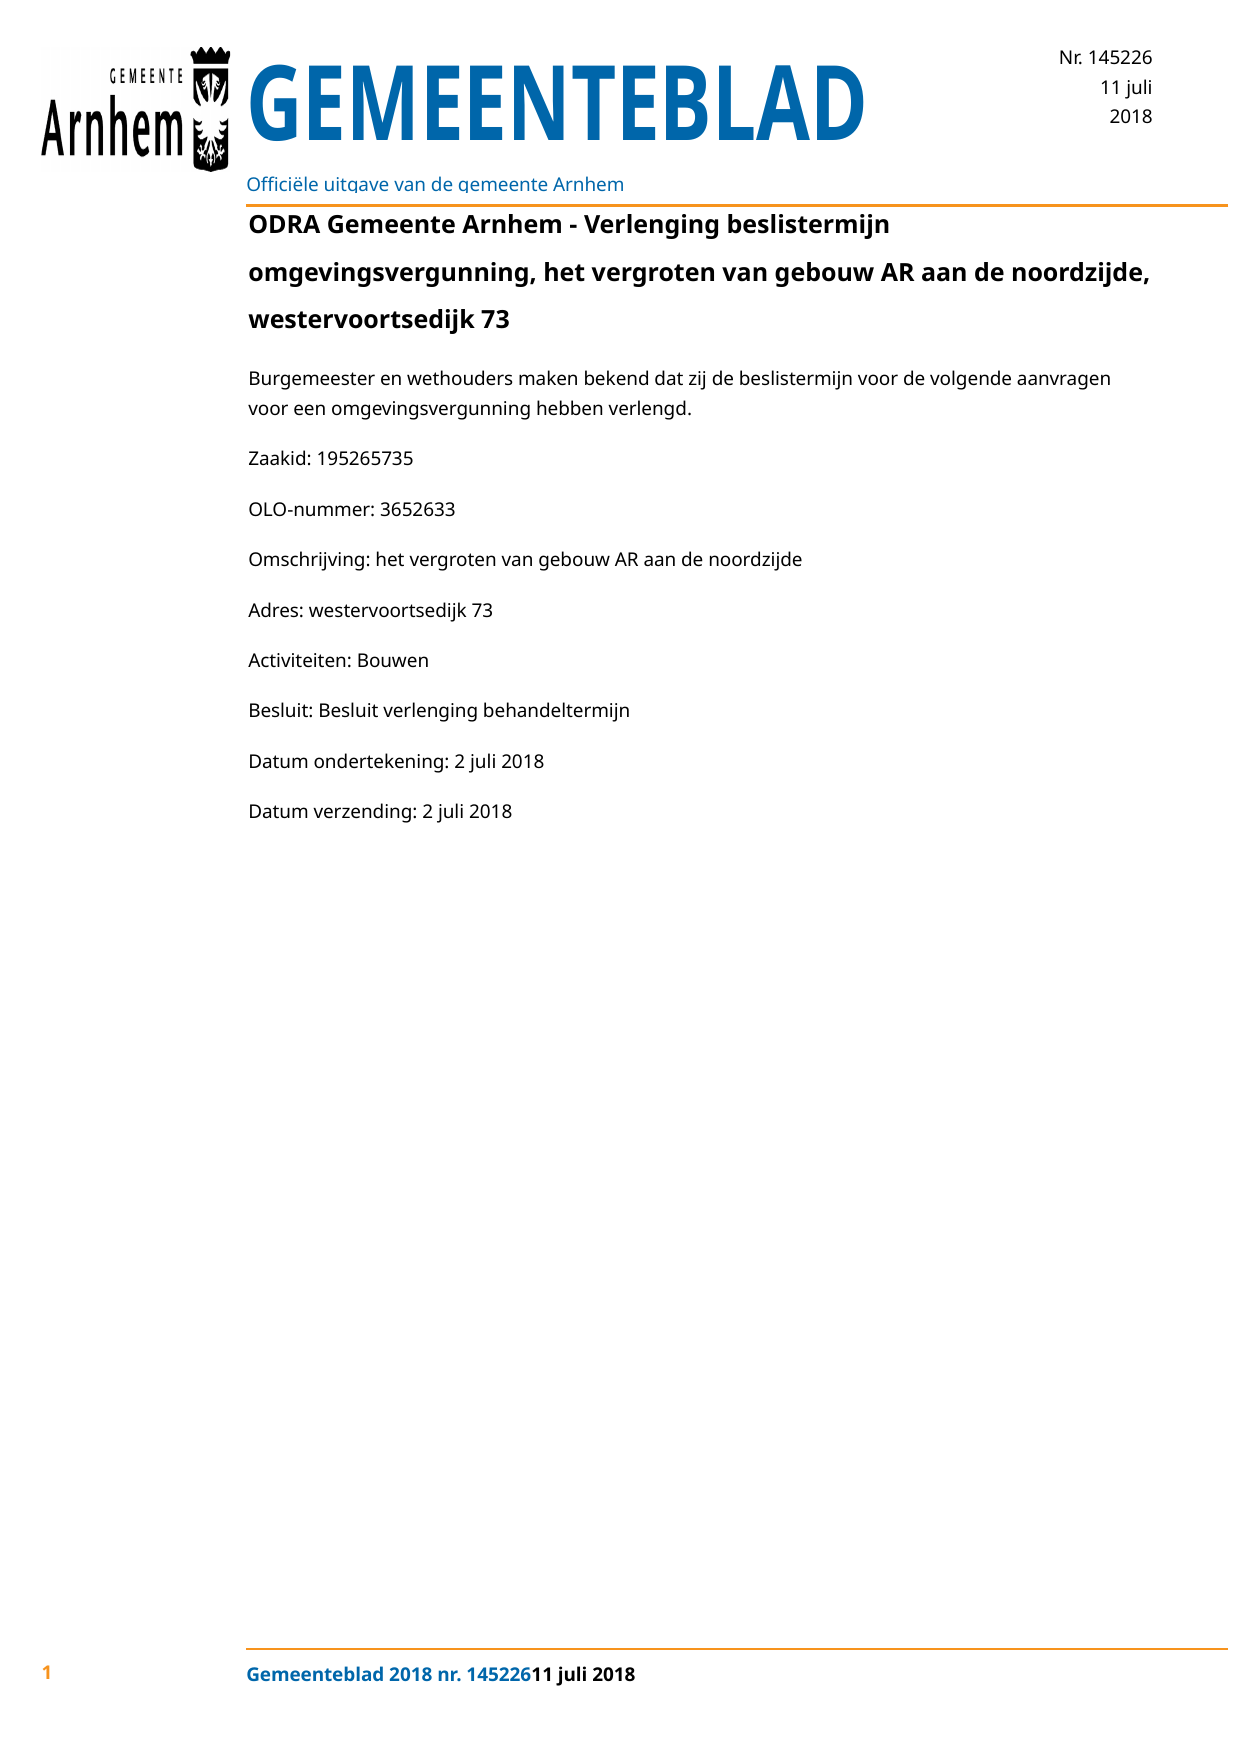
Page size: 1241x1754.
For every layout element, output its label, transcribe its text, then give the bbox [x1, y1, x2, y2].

text ODRA Gemeente Arnhem - Verlenging beslistermijn omgevingsvergunning, het vergroten van gebouw AR aan de noordzijde, westervoortsedijk 73 [248, 207, 1152, 336]
text Zaakid: 195265735 [248, 446, 1152, 471]
text Datum ondertekening: 2 juli 2018 [248, 748, 1152, 774]
text Besluit: Besluit verlenging behandeltermijn [248, 698, 1152, 723]
text Activiteiten: Bouwen [248, 647, 1152, 673]
text Burgemeester en wethouders maken bekend dat zij de beslistermijn voor de volgende aanvragen voor een omgevingsvergunning hebben verlengd. [248, 366, 1152, 421]
picture [41, 47, 231, 172]
text Omschrijving: het vergroten van gebouw AR aan de noordzijde [248, 546, 1152, 572]
text OLO-nummer: 3652633 [248, 496, 1152, 522]
text Datum verzending: 2 juli 2018 [248, 798, 1152, 824]
text Adres: westervoortsedijk 73 [248, 597, 1152, 622]
